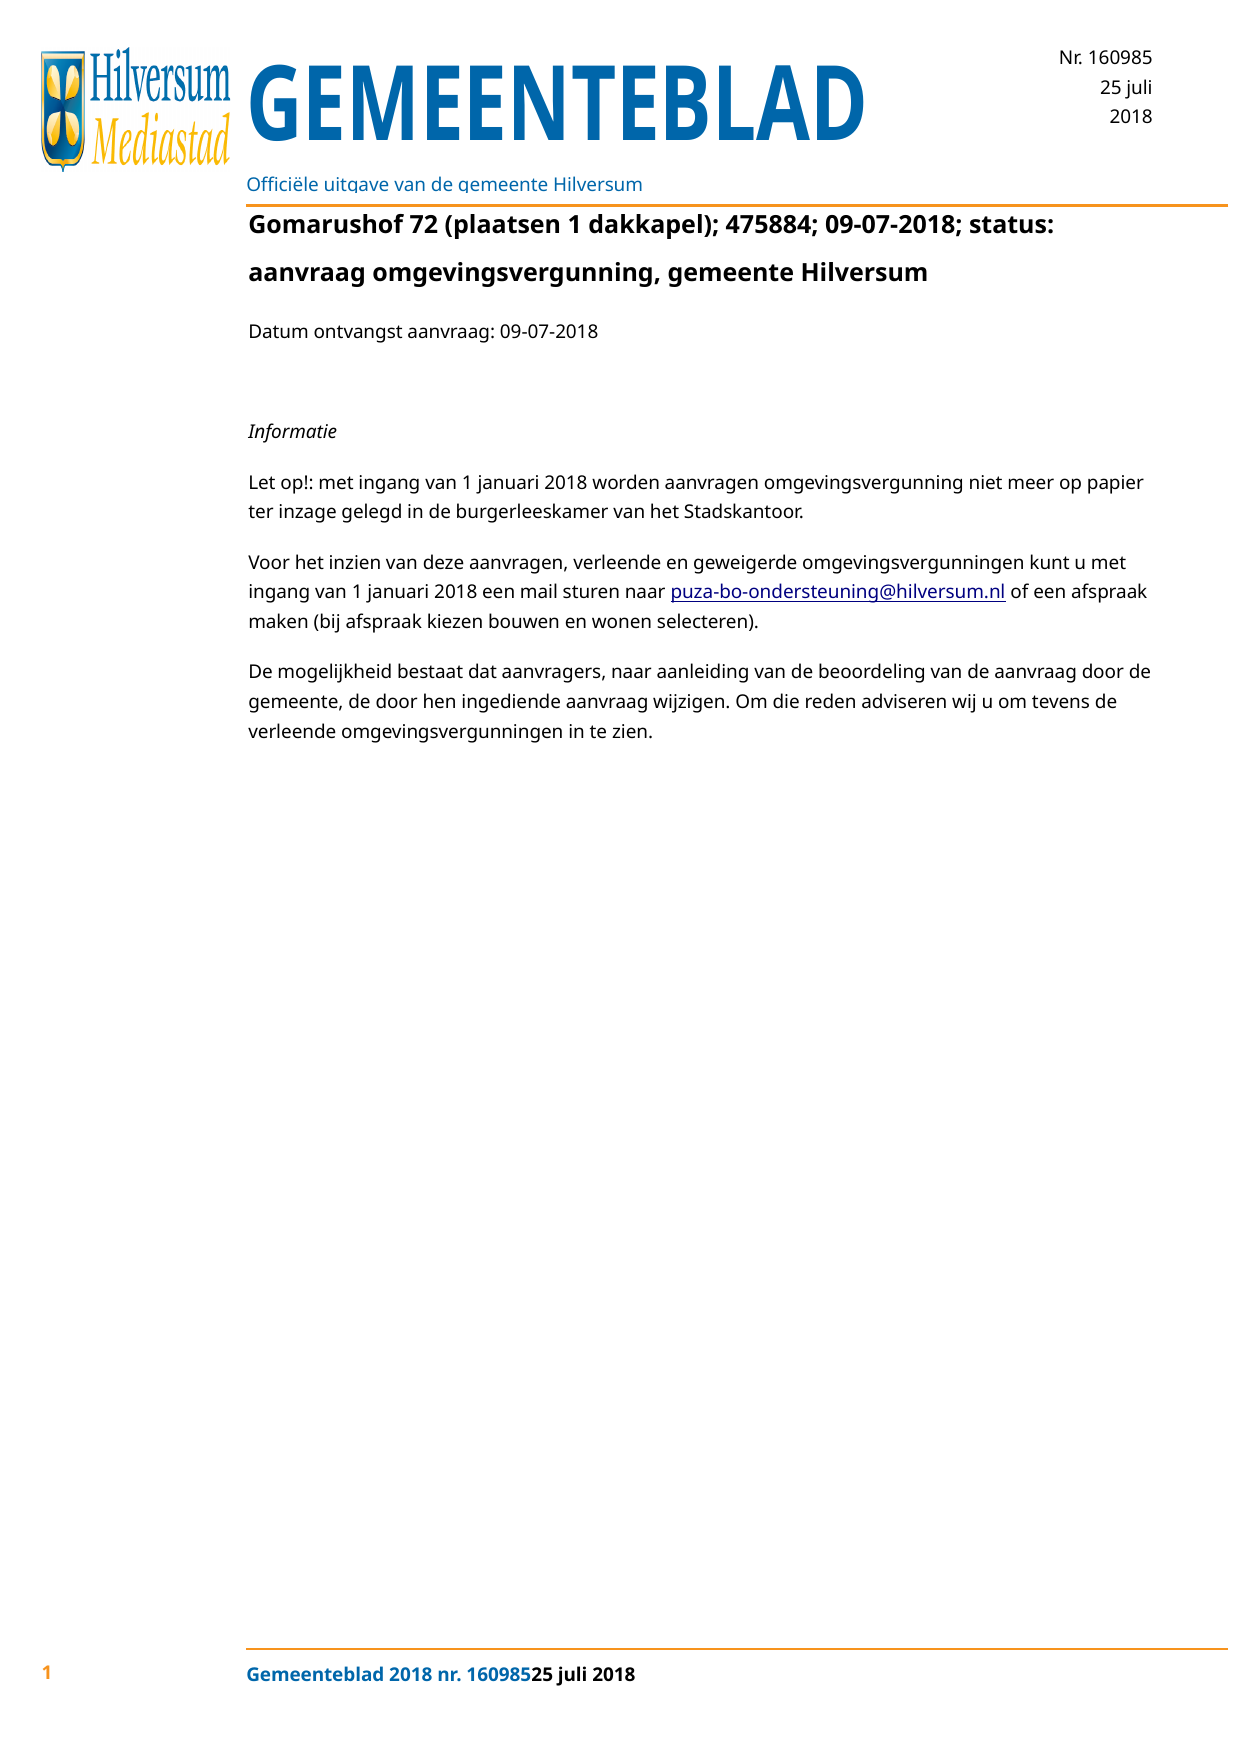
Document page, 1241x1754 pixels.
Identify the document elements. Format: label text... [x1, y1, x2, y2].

text De mogelijkheid bestaat dat aanvragers, naar aanleiding van de beoordeling van de aanvraag door de gemeente, de door hen ingediende aanvraag wijzigen. Om die reden adviseren wij u om tevens de verleende omgevingsvergunningen in te zien. [248, 659, 1152, 744]
picture [41, 47, 231, 172]
text Informatie [248, 419, 1152, 444]
text Voor het inzien van deze aanvragen, verleende en geweigerde omgevingsvergunningen kunt u met ingang van 1 januari 2018 een mail sturen naar puza-bo-ondersteuning@hilversum.nl of een afspraak maken (bij afspraak kiezen bouwen en wonen selecteren). [248, 549, 1152, 634]
text Let op!: met ingang van 1 januari 2018 worden aanvragen omgevingsvergunning niet meer op papier ter inzage gelegd in de burgerleeskamer van het Stadskantoor. [248, 469, 1152, 524]
text Datum ontvangst aanvraag: 09-07-2018 [248, 318, 1152, 344]
text Gomarushof 72 (plaatsen 1 dakkapel); 475884; 09-07-2018; status: aanvraag omgevingsvergunning, gemeente Hilversum [248, 207, 1152, 288]
